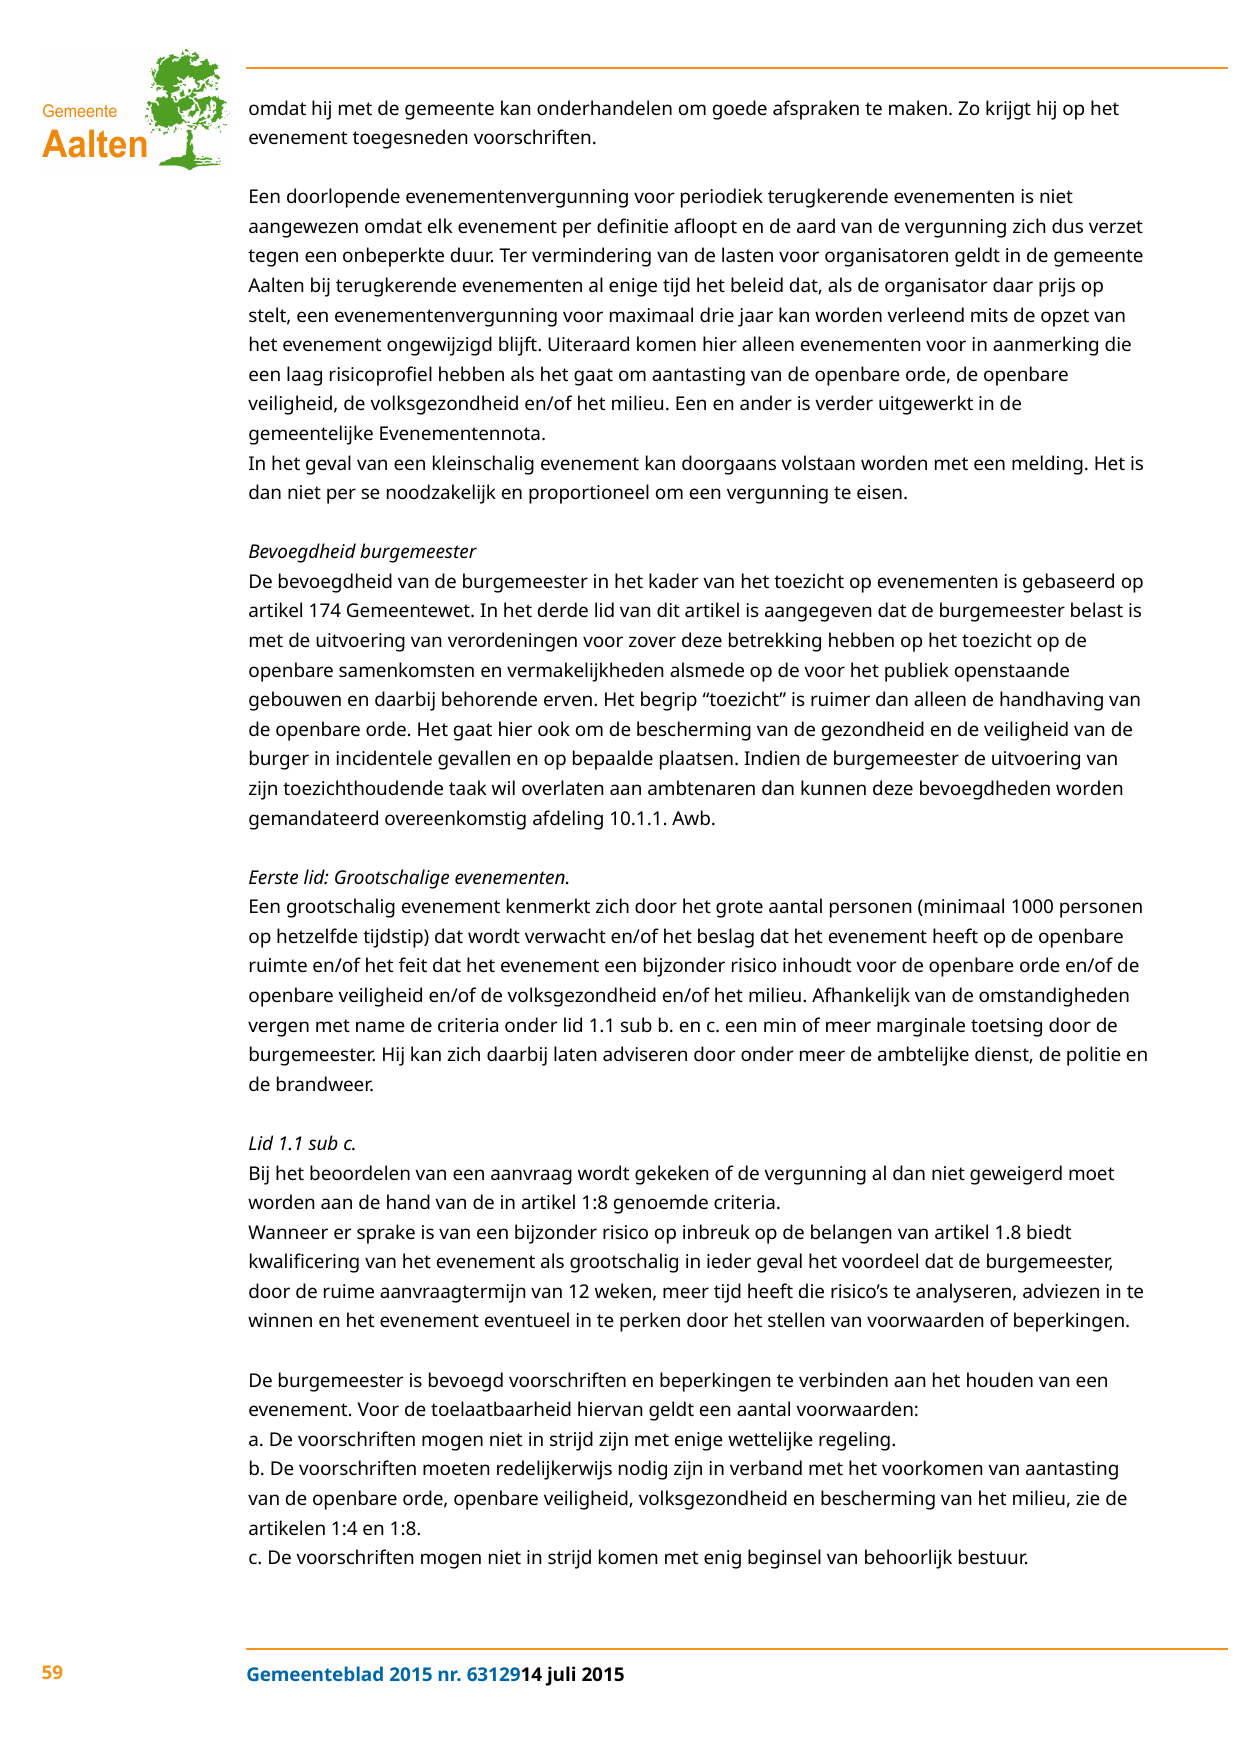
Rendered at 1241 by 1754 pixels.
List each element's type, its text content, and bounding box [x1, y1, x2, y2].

text Een doorlopende evenementenvergunning voor periodiek terugkerende evenementen is niet aangewezen omdat elk evenement per definitie afloopt en de aard van de vergunning zich dus verzet tegen een onbeperkte duur. Ter vermindering van de lasten voor organisatoren geldt in de gemeente Aalten bij terugkerende evenementen al enige tijd het beleid dat, als de organisator daar prijs op stelt, een evenementenvergunning voor maximaal drie jaar kan worden verleend mits de opzet van het evenement ongewijzigd blijft. Uiteraard komen hier alleen evenementen voor in aanmerking die een laag risicoprofiel hebben als het gaat om aantasting van de openbare orde, de openbare veiligheid, de volksgezondheid en/of het milieu. Een en ander is verder uitgewerkt in de gemeentelijke Evenementennota. [248, 183, 1152, 446]
text In het geval van een kleinschalig evenement kan doorgaans volstaan worden met een melding. Het is dan niet per se noodzakelijk en proportioneel om een vergunning te eisen. [248, 450, 1152, 505]
picture [41, 47, 231, 172]
text c. De voorschriften mogen niet in strijd komen met enig beginsel van behoorlijk bestuur. [248, 1544, 1152, 1570]
text Bevoegdheid burgemeester [248, 538, 1152, 564]
text a. De voorschriften mogen niet in strijd zijn met enige wettelijke regeling. [248, 1426, 1152, 1452]
text Lid 1.1 sub c. [248, 1130, 1152, 1156]
text Eerste lid: Grootschalige evenementen. [248, 864, 1152, 890]
text De burgemeester is bevoegd voorschriften en beperkingen te verbinden aan het houden van een evenement. Voor de toelaatbaarheid hiervan geldt een aantal voorwaarden: [248, 1367, 1152, 1422]
text b. De voorschriften moeten redelijkerwijs nodig zijn in verband met het voorkomen van aantasting van de openbare orde, openbare veiligheid, volksgezondheid en bescherming van het milieu, zie de artikelen 1:4 en 1:8. [248, 1456, 1152, 1541]
text Een grootschalig evenement kenmerkt zich door het grote aantal personen (minimaal 1000 personen op hetzelfde tijdstip) dat wordt verwacht en/of het beslag dat het evenement heeft op de openbare ruimte en/of het feit dat het evenement een bijzonder risico inhoudt voor de openbare orde en/of de openbare veiligheid en/of de volksgezondheid en/of het milieu. Afhankelijk van de omstandigheden vergen met name de criteria onder lid 1.1 sub b. en c. een min of meer marginale toetsing door de burgemeester. Hij kan zich daarbij laten adviseren door onder meer de ambtelijke dienst, de politie en de brandweer. [248, 893, 1152, 1097]
text De bevoegdheid van de burgemeester in het kader van het toezicht op evenementen is gebaseerd op artikel 174 Gemeentewet. In het derde lid van dit artikel is aangegeven dat de burgemeester belast is met de uitvoering van verordeningen voor zover deze betrekking hebben op het toezicht op de openbare samenkomsten en vermakelijkheden alsmede op de voor het publiek openstaande gebouwen en daarbij behorende erven. Het begrip “toezicht” is ruimer dan alleen de handhaving van de openbare orde. Het gaat hier ook om de bescherming van de gezondheid en de veiligheid van de burger in incidentele gevallen en op bepaalde plaatsen. Indien de burgemeester de uitvoering van zijn toezichthoudende taak wil overlaten aan ambtenaren dan kunnen deze bevoegdheden worden gemandateerd overeenkomstig afdeling 10.1.1. Awb. [248, 568, 1152, 831]
text omdat hij met de gemeente kan onderhandelen om goede afspraken te maken. Zo krijgt hij op het evenement toegesneden voorschriften. [248, 95, 1152, 150]
text Bij het beoordelen van een aanvraag wordt gekeken of de vergunning al dan niet geweigerd moet worden aan de hand van de in artikel 1:8 genoemde criteria. [248, 1160, 1152, 1215]
text Wanneer er sprake is van een bijzonder risico op inbreuk op de belangen van artikel 1.8 biedt kwalificering van het evenement als grootschalig in ieder geval het voordeel dat de burgemeester, door de ruime aanvraagtermijn van 12 weken, meer tijd heeft die risico’s te analyseren, adviezen in te winnen en het evenement eventueel in te perken door het stellen van voorwaarden of beperkingen. [248, 1219, 1152, 1333]
